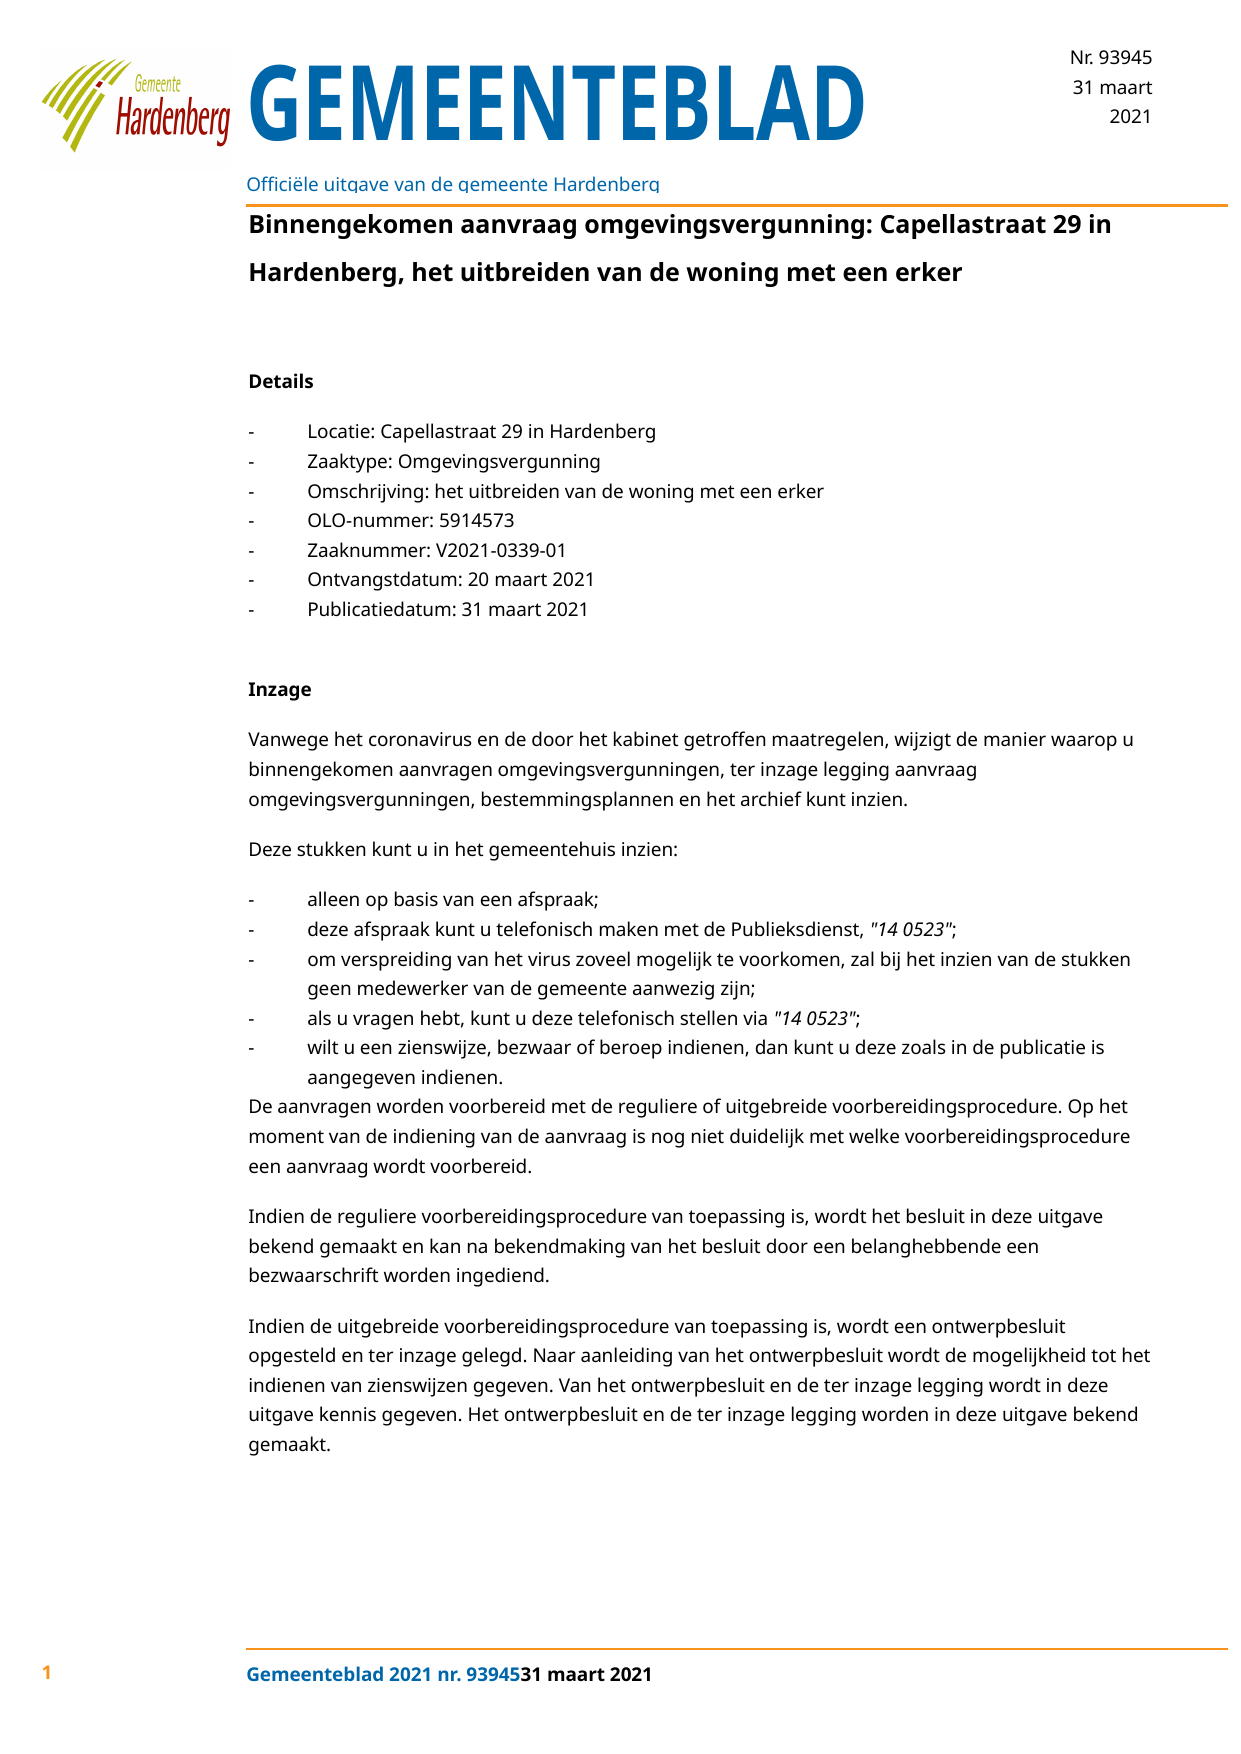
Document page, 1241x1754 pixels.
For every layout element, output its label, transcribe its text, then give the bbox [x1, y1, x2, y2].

text Indien de reguliere voorbereidingsprocedure van toepassing is, wordt het besluit in deze uitgave bekend gemaakt en kan na bekendmaking van het besluit door een belanghebbende een bezwaarschrift worden ingediend. [248, 1203, 1152, 1288]
list wilt u een zienswijze, bezwaar of beroep indienen, dan kunt u deze zoals in de publicatie is aangegeven indienen. [248, 1034, 1152, 1090]
list Publicatiedatum: 31 maart 2021 [248, 596, 1152, 622]
list Zaaktype: Omgevingsvergunning [248, 448, 1152, 474]
list Locatie: Capellastraat 29 in Hardenberg [248, 419, 1152, 444]
text Deze stukken kunt u in het gemeentehuis inzien: [248, 836, 1152, 862]
text Inzage [248, 676, 1152, 702]
list om verspreiding van het virus zoveel mogelijk te voorkomen, zal bij het inzien van de stukken geen medewerker van de gemeente aanwezig zijn; [248, 946, 1152, 1001]
list als u vragen hebt, kunt u deze telefonisch stellen via "14 0523"; [248, 1005, 1152, 1031]
text Indien de uitgebreide voorbereidingsprocedure van toepassing is, wordt een ontwerpbesluit opgesteld en ter inzage gelegd. Naar aanleiding van het ontwerpbesluit wordt de mogelijkheid tot het indienen van zienswijzen gegeven. Van het ontwerpbesluit en de ter inzage legging wordt in deze uitgave kennis gegeven. Het ontwerpbesluit en de ter inzage legging worden in deze uitgave bekend gemaakt. [248, 1313, 1152, 1457]
text De aanvragen worden voorbereid met de reguliere of uitgebreide voorbereidingsprocedure. Op het moment van de indiening van de aanvraag is nog niet duidelijk met welke voorbereidingsprocedure een aanvraag wordt voorbereid. [248, 1094, 1152, 1179]
list Omschrijving: het uitbreiden van de woning met een erker [248, 478, 1152, 504]
picture [41, 47, 231, 172]
list Ontvangstdatum: 20 maart 2021 [248, 567, 1152, 592]
list Zaaknummer: V2021-0339-01 [248, 537, 1152, 563]
text Details [248, 368, 1152, 394]
text Vanwege het coronavirus en de door het kabinet getroffen maatregelen, wijzigt de manier waarop u binnengekomen aanvragen omgevingsvergunningen, ter inzage legging aanvraag omgevingsvergunningen, bestemmingsplannen en het archief kunt inzien. [248, 727, 1152, 812]
text Binnengekomen aanvraag omgevingsvergunning: Capellastraat 29 in Hardenberg, het uitbreiden van de woning met een erker [248, 207, 1152, 288]
list deze afspraak kunt u telefonisch maken met de Publieksdienst, "14 0523"; [248, 916, 1152, 942]
list alleen op basis van een afspraak; [248, 887, 1152, 912]
list OLO-nummer: 5914573 [248, 507, 1152, 533]
